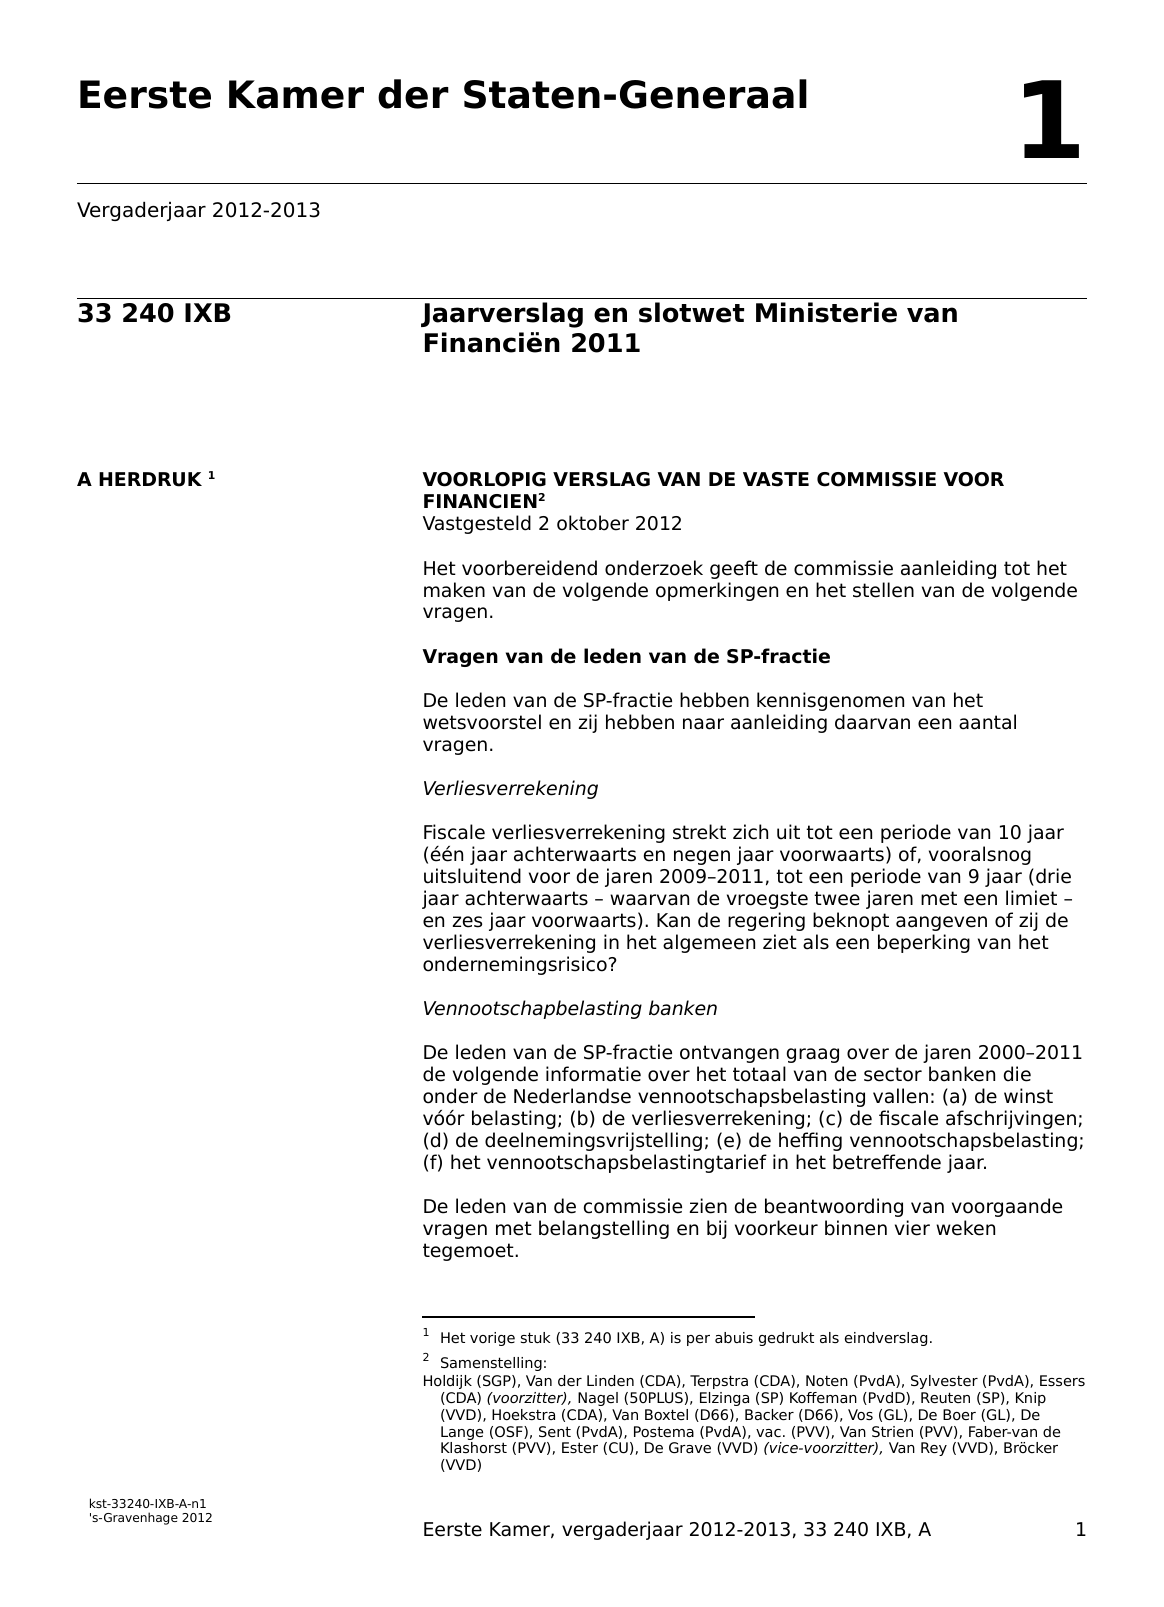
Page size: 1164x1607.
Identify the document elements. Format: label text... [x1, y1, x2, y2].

text 's-Gravenhage 2012 [88, 1511, 323, 1525]
text Het vorige stuk (33 240 IXB, A) is per abuis gedrukt als eindverslag. [422, 1326, 1087, 1348]
subtitle A HERDRUK VOORLOPIG VERSLAG VAN DE VASTE COMMISSIE VOOR FINANCIEN [77, 469, 1087, 513]
subtitle 33 240 IXB Jaarverslag en slotwet Ministerie van Financiën 2011 [77, 299, 1087, 358]
table_cell Vergaderjaar 2012-2013 [77, 184, 1087, 298]
table_header 1 [886, 59, 1087, 183]
text De leden van de commissie zien de beantwoording van voorgaande vragen met belangstelling en bij voorkeur binnen vier weken tegemoet. [422, 1196, 1087, 1262]
text Samenstelling: [422, 1351, 1087, 1373]
text De leden van de SP-fractie ontvangen graag over de jaren 2000–2011 de volgende informatie over het totaal van de sector banken die onder de Nederlandse vennootschapsbelasting vallen: (a) de winst vóór belasting; (b) de verliesverrekening; (c) de fiscale afschrijvingen; (d) de deelnemingsvrijstelling; (e) de heffing vennootschapsbelasting; (f) het vennootschapsbelastingtarief in het betreffende jaar. [422, 1042, 1087, 1174]
text Het voorbereidend onderzoek geeft de commissie aanleiding tot het maken van de volgende opmerkingen en het stellen van de volgende vragen. [422, 557, 1087, 623]
text De leden van de SP-fractie hebben kennisgenomen van het wetsvoorstel en zij hebben naar aanleiding daarvan een aantal vragen. [422, 690, 1087, 756]
text kst-33240-IXB-A-n1 [88, 1497, 323, 1511]
text Fiscale verliesverrekening strekt zich uit tot een periode van 10 jaar (één jaar achterwaarts en negen jaar voorwaarts) of, vooralsnog uitsluitend voor de jaren 2009–2011, tot een periode van 9 jaar (drie jaar achterwaarts – waarvan de vroegste twee jaren met een limiet – en zes jaar voorwaarts). Kan de regering beknopt aangeven of zij de verliesverrekening in het algemeen ziet als een beperking van het ondernemingsrisico? [422, 822, 1087, 976]
subtitle Vennootschapbelasting banken [422, 998, 1087, 1020]
subtitle Vragen van de leden van de SP-fractie [422, 646, 1087, 668]
text Holdijk (SGP), Van der Linden (CDA), Terpstra (CDA), Noten (PvdA), Sylvester (PvdA), Essers (CDA) (voorzitter), Nagel (50PLUS), Elzinga (SP) Koffeman (PvdD), Reuten (SP), Knip (VVD), Hoekstra (CDA), Van Boxtel (D66), Backer (D66), Vos (GL), De Boer (GL), De Lange (OSF), Sent (PvdA), Postema (PvdA), vac. (PVV), Van Strien (PVV), Faber-van de Klashorst (PVV), Ester (CU), De Grave (VVD) (vice-voorzitter), Van Rey (VVD), Bröcker (VVD) [422, 1373, 1087, 1474]
subtitle Verliesverrekening [422, 778, 1087, 800]
text Vastgesteld 2 oktober 2012 [422, 513, 1087, 535]
table_header Eerste Kamer der Staten-Generaal [77, 59, 886, 183]
